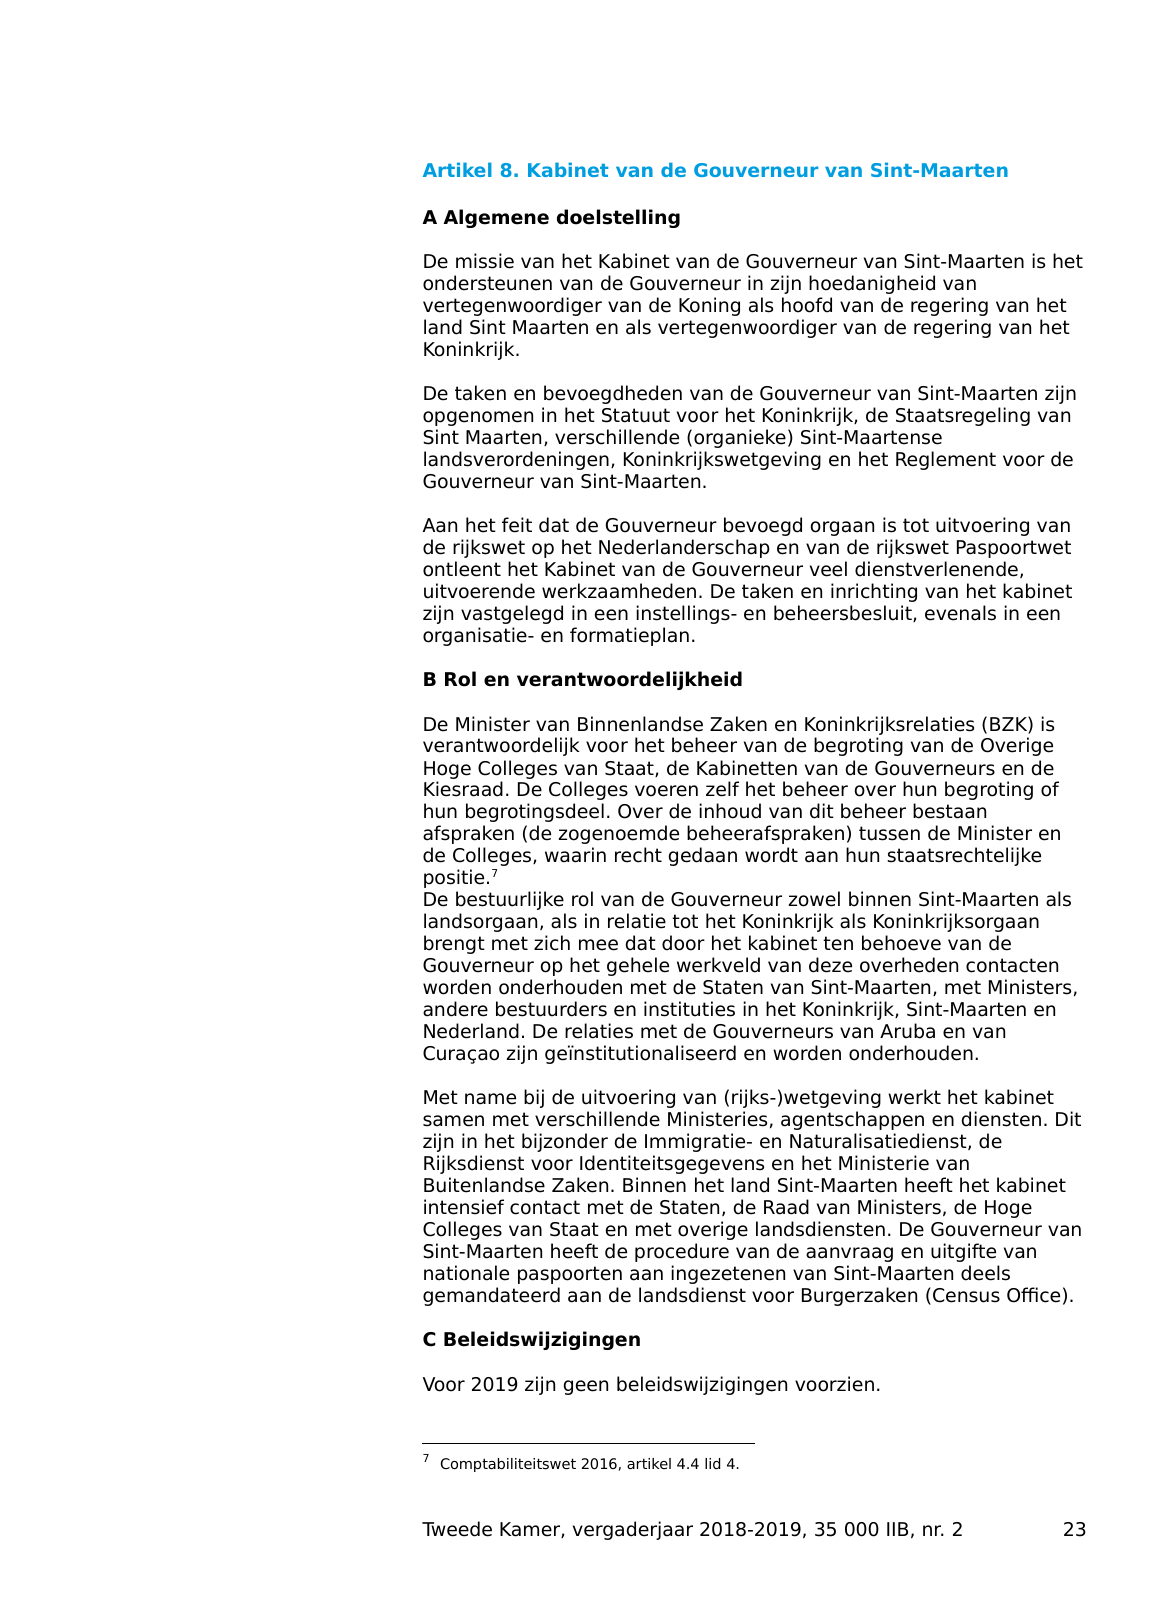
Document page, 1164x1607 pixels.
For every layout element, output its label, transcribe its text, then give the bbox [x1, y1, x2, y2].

text De bestuurlijke rol van de Gouverneur zowel binnen Sint-Maarten als landsorgaan, als in relatie tot het Koninkrijk als Koninkrijksorgaan brengt met zich mee dat door het kabinet ten behoeve van de Gouverneur op het gehele werkveld van deze overheden contacten worden onderhouden met de Staten van Sint-Maarten, met Ministers, andere bestuurders en instituties in het Koninkrijk, Sint-Maarten en Nederland. De relaties met de Gouverneurs van Aruba en van Curaçao zijn geïnstitutionaliseerd en worden onderhouden. [422, 889, 1087, 1065]
text Comptabiliteitswet 2016, artikel 4.4 lid 4. [422, 1452, 1087, 1474]
text Voor 2019 zijn geen beleidswijzigingen voorzien. [422, 1373, 1087, 1395]
text De Minister van Binnenlandse Zaken en Koninkrijksrelaties (BZK) is verantwoordelijk voor het beheer van de begroting van de Overige Hoge Colleges van Staat, de Kabinetten van de Gouverneurs en de Kiesraad. De Colleges voeren zelf het beheer over hun begroting of hun begrotingsdeel. Over de inhoud van dit beheer bestaan afspraken (de zogenoemde beheerafspraken) tussen de Minister en de Colleges, waarin recht gedaan wordt aan hun staatsrechtelijke positie. [422, 713, 1087, 889]
text Met name bij de uitvoering van (rijks-)wetgeving werkt het kabinet samen met verschillende Ministeries, agentschappen en diensten. Dit zijn in het bijzonder de Immigratie- en Naturalisatiedienst, de Rijksdienst voor Identiteitsgegevens en het Ministerie van Buitenlandse Zaken. Binnen het land Sint-Maarten heeft het kabinet intensief contact met de Staten, de Raad van Ministers, de Hoge Colleges van Staat en met overige landsdiensten. De Gouverneur van Sint-Maarten heeft de procedure van de aanvraag en uitgifte van nationale paspoorten aan ingezetenen van Sint-Maarten deels gemandateerd aan de landsdienst voor Burgerzaken (Census Office). [422, 1087, 1087, 1307]
text De taken en bevoegdheden van de Gouverneur van Sint-Maarten zijn opgenomen in het Statuut voor het Koninkrijk, de Staatsregeling van Sint Maarten, verschillende (organieke) Sint-Maartense landsverordeningen, Koninkrijkswetgeving en het Reglement voor de Gouverneur van Sint-Maarten. [422, 383, 1087, 493]
text Aan het feit dat de Gouverneur bevoegd orgaan is tot uitvoering van de rijkswet op het Nederlanderschap en van de rijkswet Paspoortwet ontleent het Kabinet van de Gouverneur veel dienstverlenende, uitvoerende werkzaamheden. De taken en inrichting van het kabinet zijn vastgelegd in een instellings- en beheersbesluit, evenals in een organisatie- en formatieplan. [422, 515, 1087, 647]
subtitle A Algemene doelstelling [422, 207, 1087, 229]
subtitle C Beleidswijzigingen [422, 1329, 1087, 1351]
text De missie van het Kabinet van de Gouverneur van Sint-Maarten is het ondersteunen van de Gouverneur in zijn hoedanigheid van vertegenwoordiger van de Koning als hoofd van de regering van het land Sint Maarten en als vertegenwoordiger van de regering van het Koninkrijk. [422, 251, 1087, 361]
subtitle B Rol en verantwoordelijkheid [422, 669, 1087, 691]
subtitle Artikel 8. Kabinet van de Gouverneur van Sint-Maarten [422, 160, 1087, 182]
